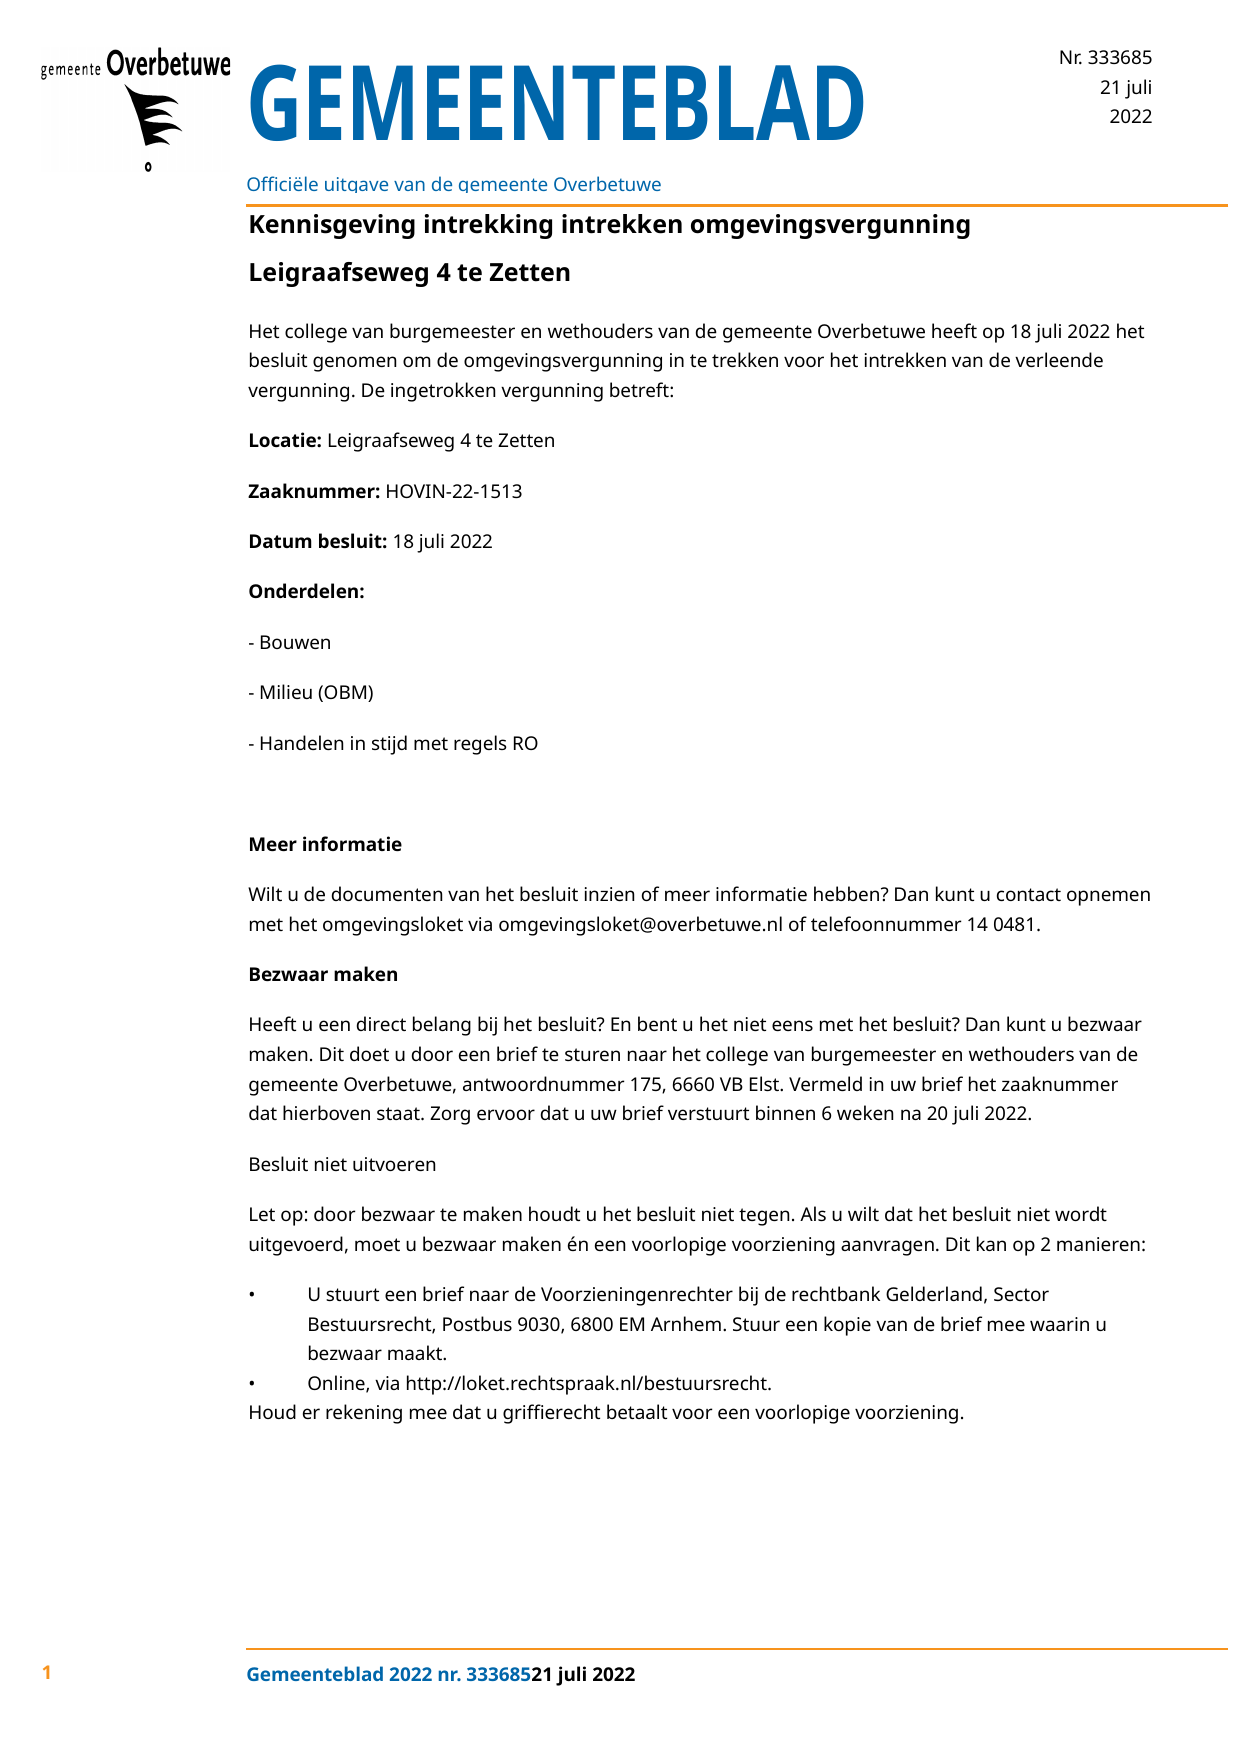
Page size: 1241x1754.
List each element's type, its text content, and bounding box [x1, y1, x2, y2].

text - Handelen in stijd met regels RO [248, 730, 1152, 756]
picture [41, 47, 231, 172]
text - Milieu (OBM) [248, 679, 1152, 705]
text Houd er rekening mee dat u griffierecht betaalt voor een voorlopige voorziening. [248, 1399, 1152, 1425]
text Meer informatie [248, 831, 1152, 857]
list Online, via http://loket.rechtspraak.nl/bestuursrecht. [248, 1370, 1152, 1396]
list U stuurt een brief naar de Voorzieningenrechter bij de rechtbank Gelderland, Sector Bestuursrecht, Postbus 9030, 6800 EM Arnhem. Stuur een kopie van de brief mee waarin u bezwaar maakt. [248, 1281, 1152, 1366]
text Locatie: Leigraafseweg 4 te Zetten [248, 427, 1152, 453]
text Het college van burgemeester en wethouders van de gemeente Overbetuwe heeft op 18 juli 2022 het besluit genomen om de omgevingsvergunning in te trekken voor het intrekken van de verleende vergunning. De ingetrokken vergunning betreft: [248, 318, 1152, 403]
text Let op: door bezwaar te maken houdt u het besluit niet tegen. Als u wilt dat het besluit niet wordt uitgevoerd, moet u bezwaar maken én een voorlopige voorziening aanvragen. Dit kan op 2 manieren: [248, 1201, 1152, 1257]
text Onderdelen: [248, 579, 1152, 604]
text Datum besluit: 18 juli 2022 [248, 528, 1152, 554]
text - Bouwen [248, 629, 1152, 655]
text Wilt u de documenten van het besluit inzien of meer informatie hebben? Dan kunt u contact opnemen met het omgevingsloket via omgevingsloket@overbetuwe.nl of telefoonnummer 14 0481. [248, 881, 1152, 937]
text Zaaknummer: HOVIN-22-1513 [248, 478, 1152, 504]
text Heeft u een direct belang bij het besluit? En bent u het niet eens met het besluit? Dan kunt u bezwaar maken. Dit doet u door een brief te sturen naar het college van burgemeester en wethouders van de gemeente Overbetuwe, antwoordnummer 175, 6660 VB Elst. Vermeld in uw brief het zaaknummer dat hierboven staat. Zorg ervoor dat u uw brief verstuurt binnen 6 weken na 20 juli 2022. [248, 1012, 1152, 1126]
text Kennisgeving intrekking intrekken omgevingsvergunning Leigraafseweg 4 te Zetten [248, 207, 1152, 288]
text Bezwaar maken [248, 961, 1152, 987]
text Besluit niet uitvoeren [248, 1151, 1152, 1177]
